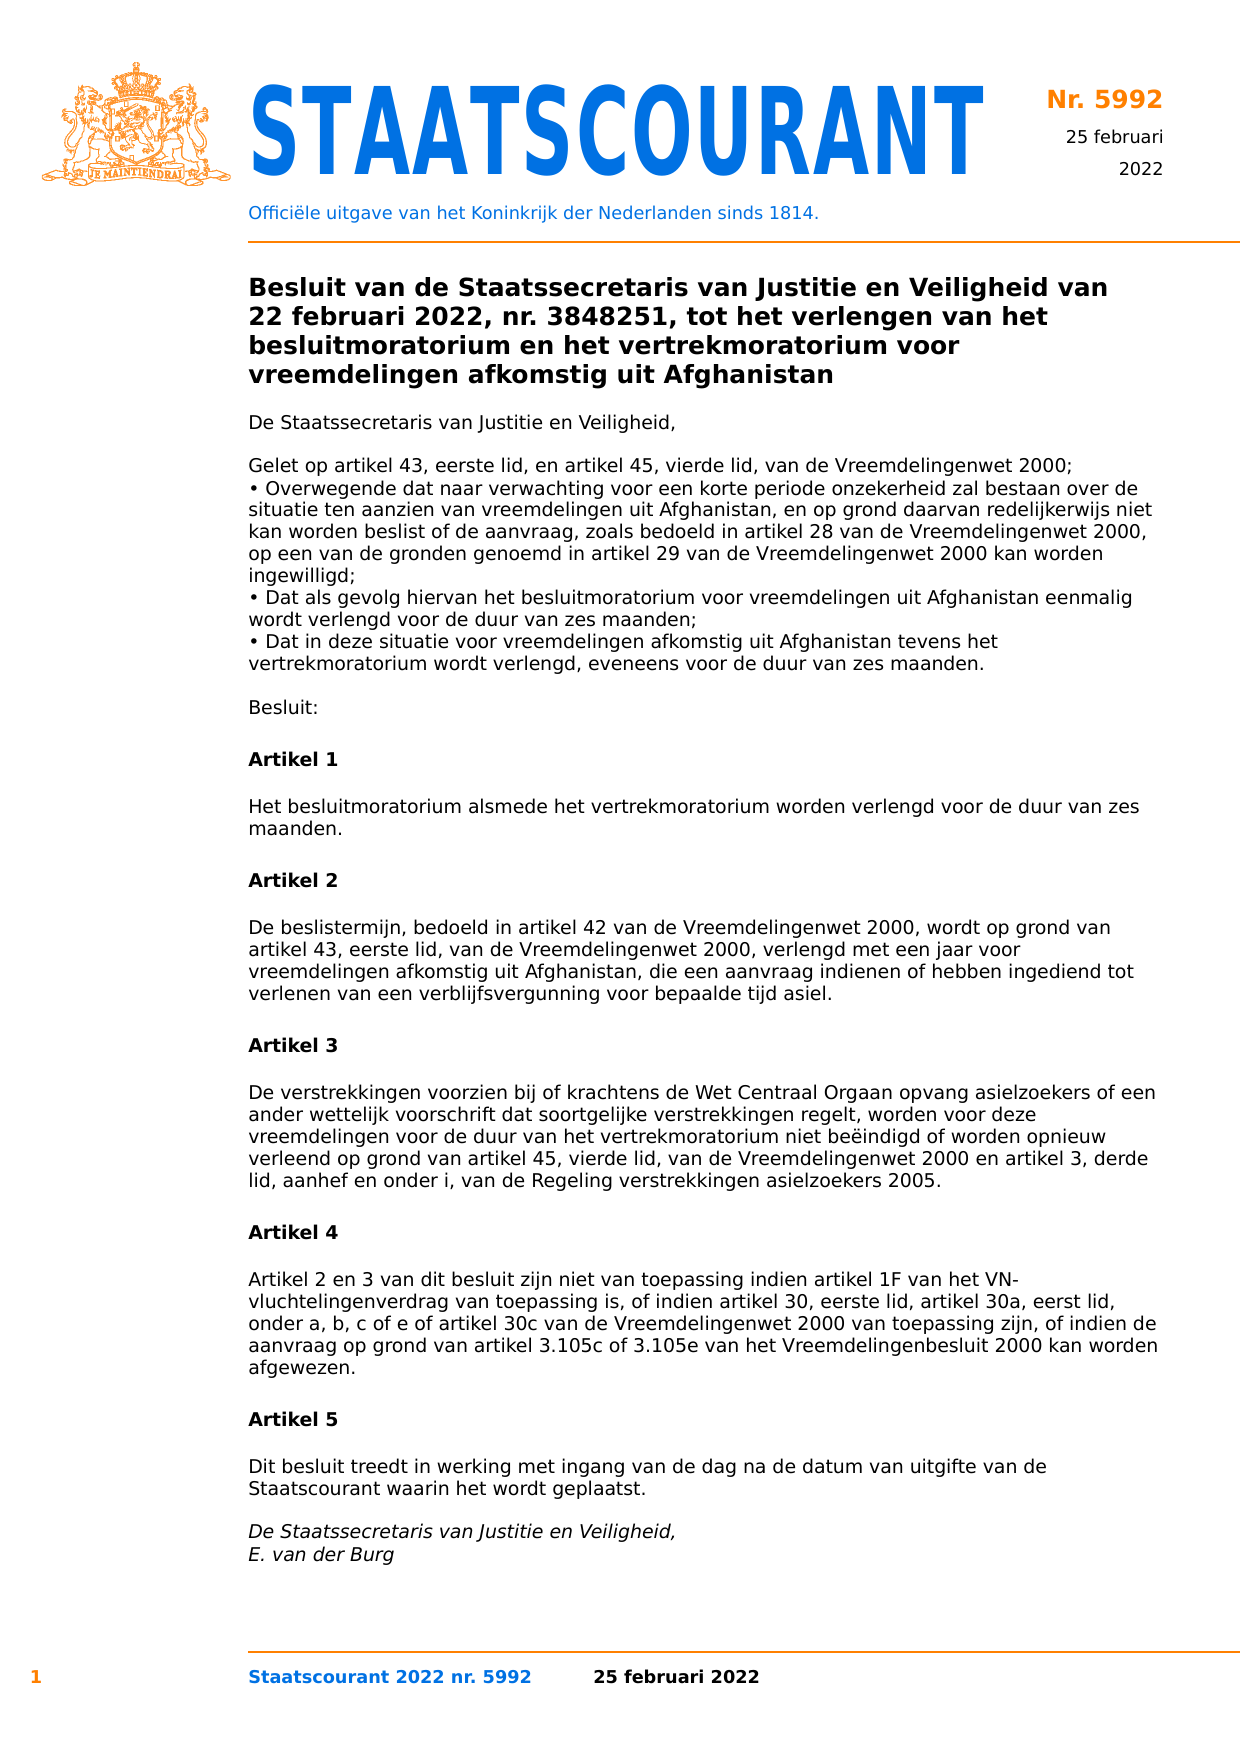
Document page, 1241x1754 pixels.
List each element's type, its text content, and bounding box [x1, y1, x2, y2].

text Het besluitmoratorium alsmede het vertrekmoratorium worden verlengd voor de duur van zes maanden. [248, 796, 1163, 840]
text Gelet op artikel 43, eerste lid, en artikel 45, vierde lid, van de Vreemdelingenwet 2000; [248, 455, 1163, 477]
subtitle Artikel 5 [248, 1409, 1163, 1431]
text De Staatssecretaris van Justitie en Veiligheid, E. van der Burg [248, 1521, 1163, 1565]
table_header [25, 62, 248, 241]
picture [41, 62, 231, 186]
subtitle Artikel 1 [248, 749, 1163, 771]
text De verstrekkingen voorzien bij of krachtens de Wet Centraal Orgaan opvang asielzoekers of een ander wettelijk voorschrift dat soortgelijke verstrekkingen regelt, worden voor deze vreemdelingen voor de duur van het vertrekmoratorium niet beëindigd of worden opnieuw verleend op grond van artikel 45, vierde lid, van de Vreemdelingenwet 2000 en artikel 3, derde lid, aanhef en onder i, van de Regeling verstrekkingen asielzoekers 2005. [248, 1082, 1163, 1192]
table_cell 2022 [998, 153, 1240, 203]
text Dit besluit treedt in werking met ingang van de dag na de datum van uitgifte van de Staatscourant waarin het wordt geplaatst. [248, 1456, 1163, 1499]
subtitle Artikel 4 [248, 1222, 1163, 1244]
subtitle Artikel 3 [248, 1035, 1163, 1057]
table_header Nr. 5992 [998, 62, 1240, 121]
text De beslistermijn, bedoeld in artikel 42 van de Vreemdelingenwet 2000, wordt op grond van artikel 43, eerste lid, van de Vreemdelingenwet 2000, verlengd met een jaar voor vreemdelingen afkomstig uit Afghanistan, die een aanvraag indienen of hebben ingediend tot verlenen van een verblijfsvergunning voor bepaalde tijd asiel. [248, 917, 1163, 1005]
text De Staatssecretaris van Justitie en Veiligheid, [248, 412, 1163, 433]
table_cell 25 februari [998, 121, 1240, 153]
subtitle Artikel 2 [248, 870, 1163, 892]
text Besluit: [248, 697, 1163, 719]
table_header STAATSCOURANT [248, 62, 998, 203]
text • Overwegende dat naar verwachting voor een korte periode onzekerheid zal bestaan over de situatie ten aanzien van vreemdelingen uit Afghanistan, en op grond daarvan redelijkerwijs niet kan worden beslist of de aanvraag, zoals bedoeld in artikel 28 van de Vreemdelingenwet 2000, op een van de gronden genoemd in artikel 29 van de Vreemdelingenwet 2000 kan worden ingewilligd; [248, 477, 1163, 587]
text Artikel 2 en 3 van dit besluit zijn niet van toepassing indien artikel 1F van het VN-vluchtelingenverdrag van toepassing is, of indien artikel 30, eerste lid, artikel 30a, eerst lid, onder a, b, c of e of artikel 30c van de Vreemdelingenwet 2000 van toepassing zijn, of indien de aanvraag op grond van artikel 3.105c of 3.105e van het Vreemdelingenbesluit 2000 kan worden afgewezen. [248, 1269, 1163, 1379]
subtitle Besluit van de Staatssecretaris van Justitie en Veiligheid van 22 februari 2022, nr. 3848251, tot het verlengen van het besluitmoratorium en het vertrekmoratorium voor vreemdelingen afkomstig uit Afghanistan [248, 273, 1163, 390]
text • Dat in deze situatie voor vreemdelingen afkomstig uit Afghanistan tevens het vertrekmoratorium wordt verlengd, eveneens voor de duur van zes maanden. [248, 631, 1163, 675]
table_cell Officiële uitgave van het Koninkrijk der Nederlanden sinds 1814. [248, 203, 1240, 241]
text • Dat als gevolg hiervan het besluitmoratorium voor vreemdelingen uit Afghanistan eenmalig wordt verlengd voor de duur van zes maanden; [248, 587, 1163, 631]
